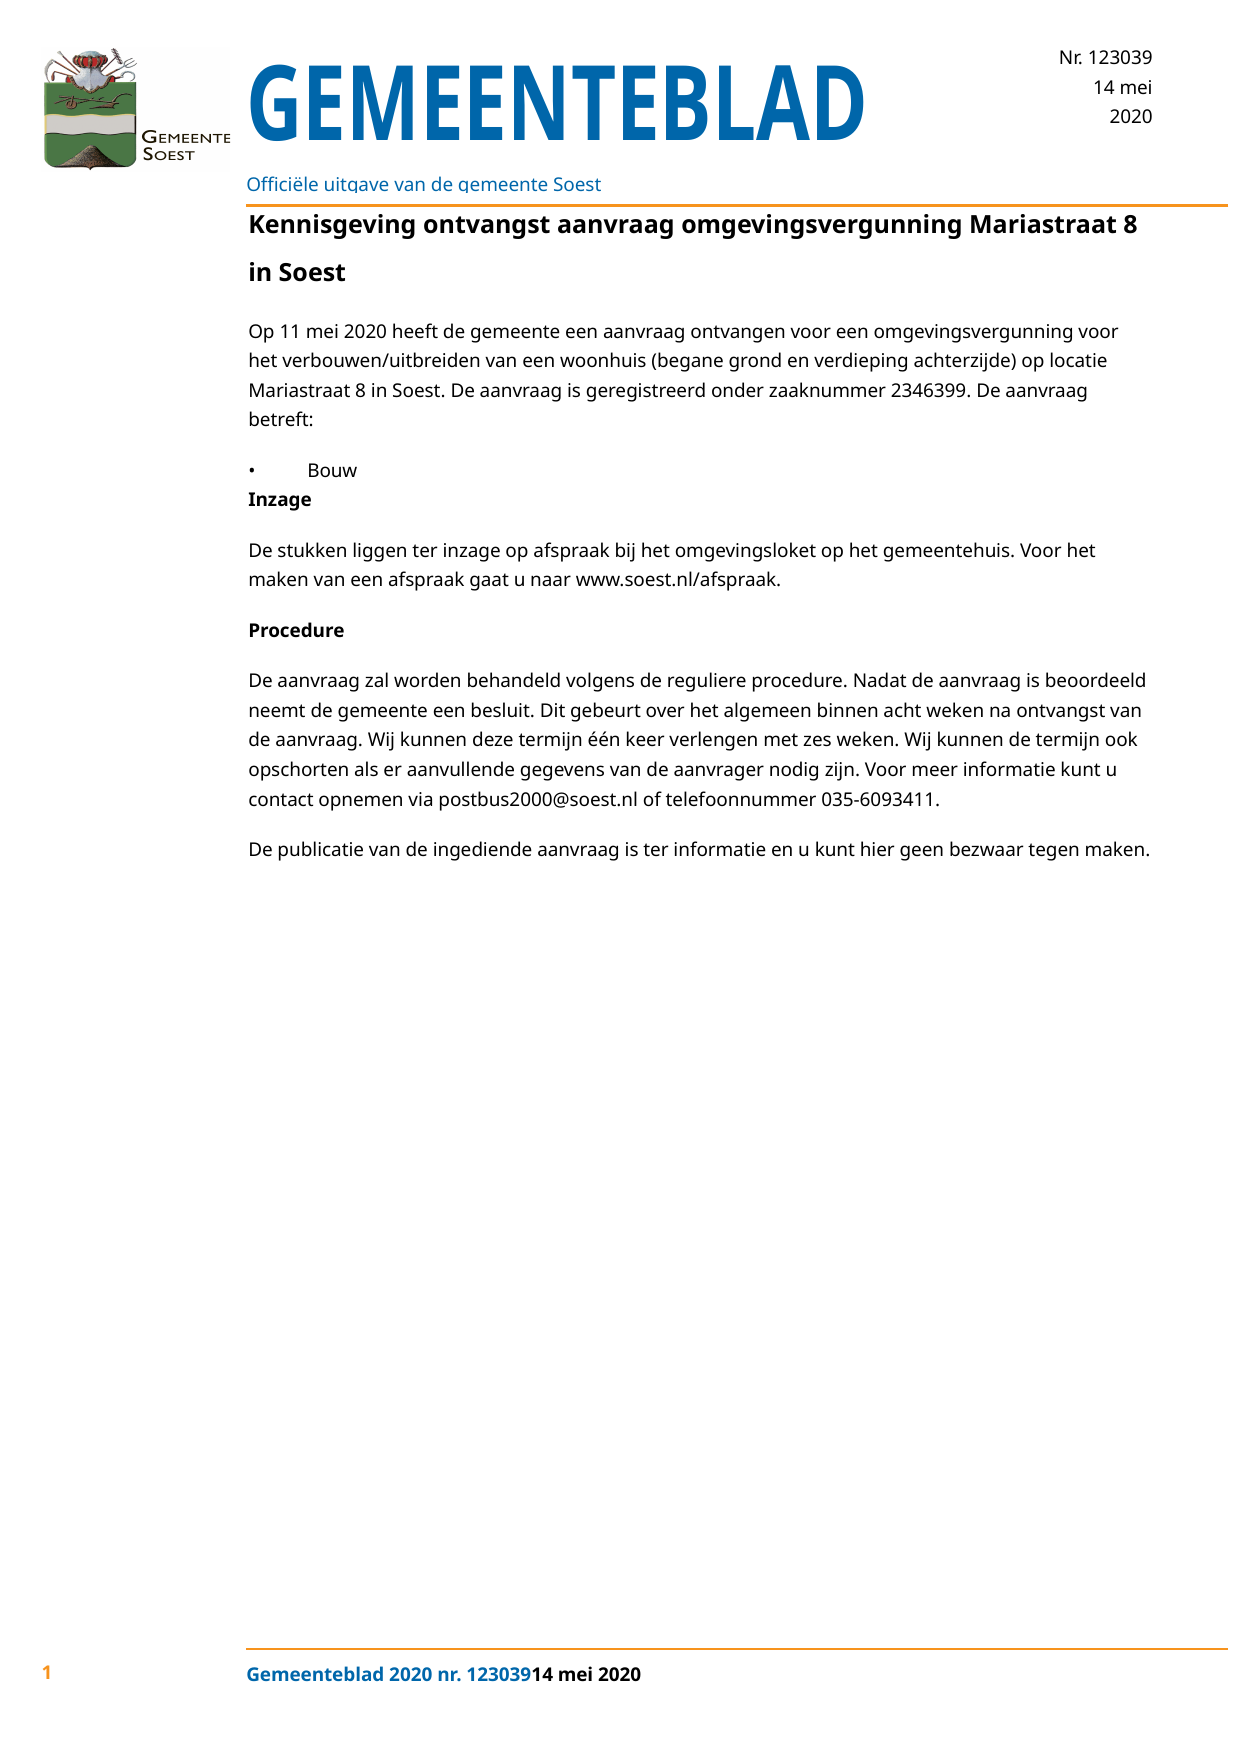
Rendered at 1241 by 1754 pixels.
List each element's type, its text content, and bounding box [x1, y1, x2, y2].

text De stukken liggen ter inzage op afspraak bij het omgevingsloket op het gemeentehuis. Voor het maken van een afspraak gaat u naar www.soest.nl/afspraak. [248, 537, 1152, 592]
list Bouw [248, 457, 1152, 483]
picture [41, 47, 231, 172]
text De publicatie van de ingediende aanvraag is ter informatie en u kunt hier geen bezwaar tegen maken. [248, 836, 1152, 862]
text Op 11 mei 2020 heeft de gemeente een aanvraag ontvangen voor een omgevingsvergunning voor het verbouwen/uitbreiden van een woonhuis (begane grond en verdieping achterzijde) op locatie Mariastraat 8 in Soest. De aanvraag is geregistreerd onder zaaknummer 2346399. De aanvraag betreft: [248, 318, 1152, 432]
text Procedure [248, 617, 1152, 643]
text Inzage [248, 487, 1152, 512]
text De aanvraag zal worden behandeld volgens de reguliere procedure. Nadat de aanvraag is beoordeeld neemt de gemeente een besluit. Dit gebeurt over het algemeen binnen acht weken na ontvangst van de aanvraag. Wij kunnen deze termijn één keer verlengen met zes weken. Wij kunnen de termijn ook opschorten als er aanvullende gegevens van de aanvrager nodig zijn. Voor meer informatie kunt u contact opnemen via postbus2000@soest.nl of telefoonnummer 035-6093411. [248, 667, 1152, 812]
text Kennisgeving ontvangst aanvraag omgevingsvergunning Mariastraat 8 in Soest [248, 207, 1152, 288]
